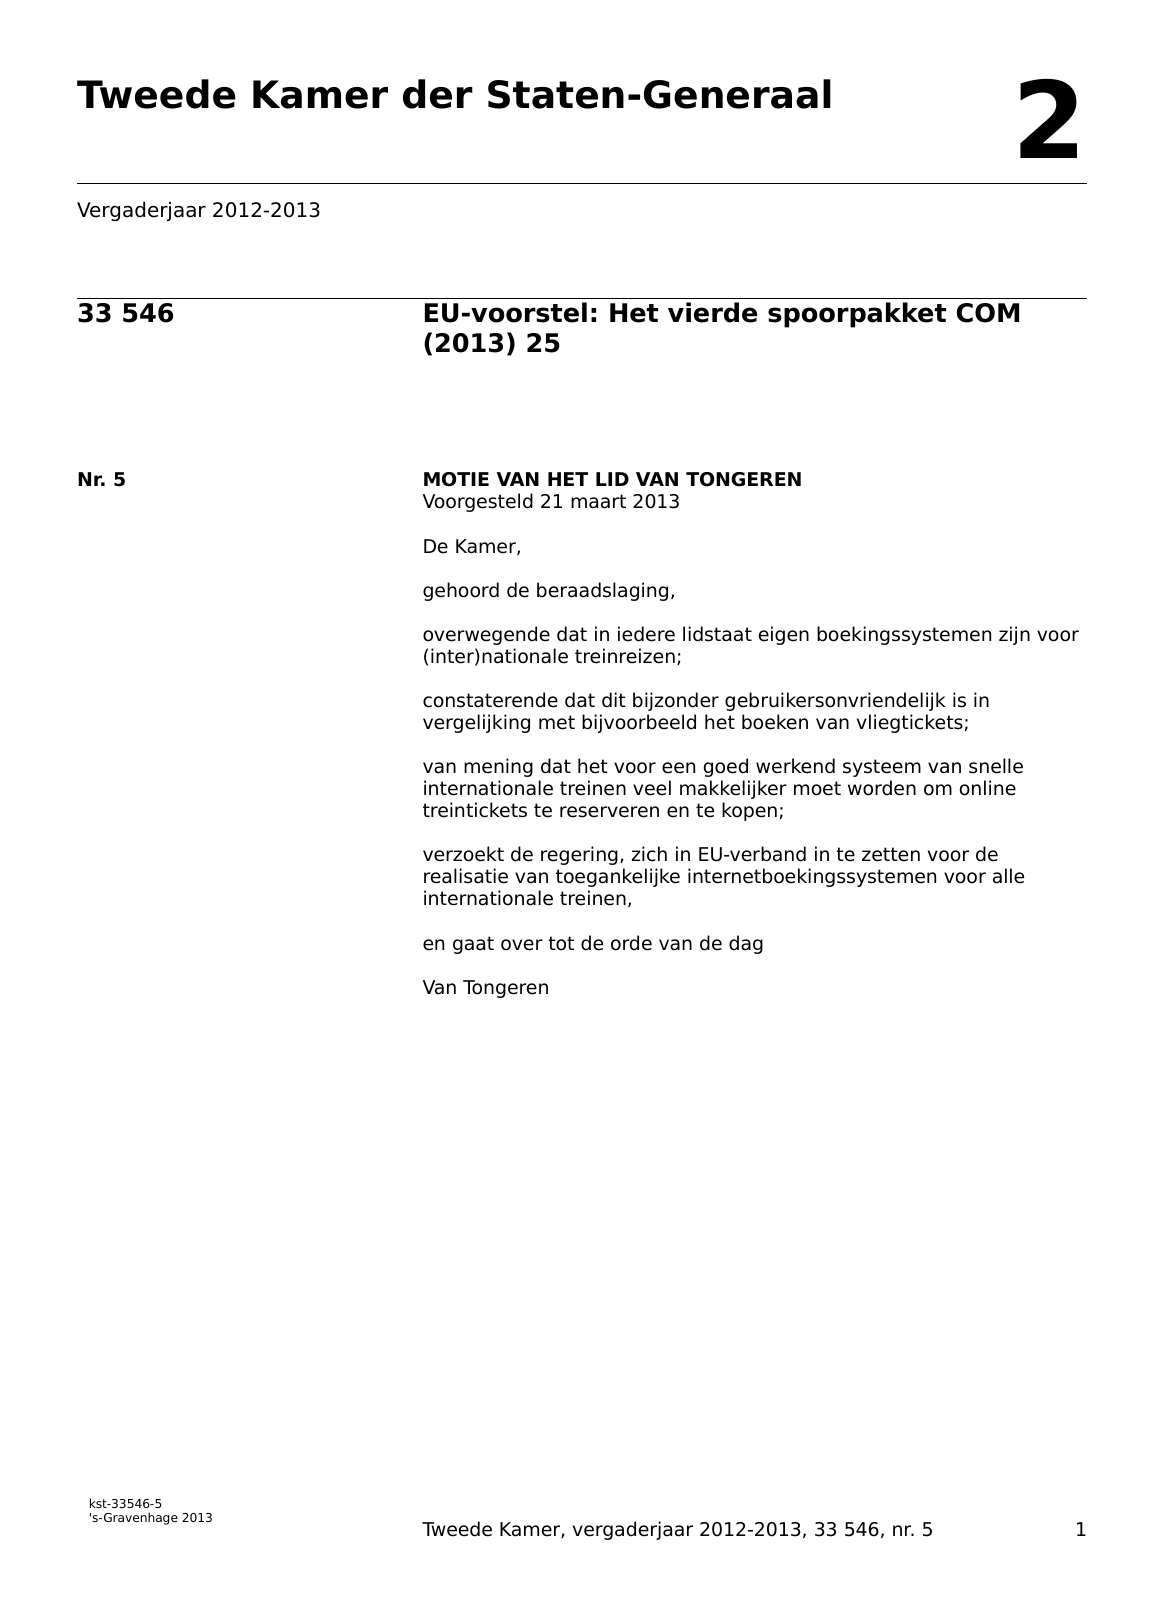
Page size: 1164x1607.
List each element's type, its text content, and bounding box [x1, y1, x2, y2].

text gehoord de beraadslaging, [422, 580, 1087, 602]
text De Kamer, [422, 536, 1087, 557]
text 's-Gravenhage 2013 [88, 1511, 323, 1525]
text en gaat over tot de orde van de dag [422, 932, 1087, 954]
text verzoekt de regering, zich in EU-verband in te zetten voor de realisatie van toegankelijke internetboekingssystemen voor alle internationale treinen, [422, 844, 1087, 910]
table_header 2 [886, 59, 1087, 183]
text Voorgesteld 21 maart 2013 [422, 491, 1087, 513]
text Van Tongeren [422, 977, 1087, 998]
subtitle 33 546 EU-voorstel: Het vierde spoorpakket COM (2013) 25 [77, 299, 1087, 358]
table_header Tweede Kamer der Staten-Generaal [77, 59, 886, 183]
text kst-33546-5 [88, 1497, 323, 1511]
subtitle Nr. 5 MOTIE VAN HET LID VAN TONGEREN [77, 469, 1087, 491]
text overwegende dat in iedere lidstaat eigen boekingssystemen zijn voor (inter)nationale treinreizen; [422, 624, 1087, 668]
text constaterende dat dit bijzonder gebruikersonvriendelijk is in vergelijking met bijvoorbeeld het boeken van vliegtickets; [422, 690, 1087, 734]
text van mening dat het voor een goed werkend systeem van snelle internationale treinen veel makkelijker moet worden om online treintickets te reserveren en te kopen; [422, 756, 1087, 822]
table_cell Vergaderjaar 2012-2013 [77, 184, 1087, 298]
